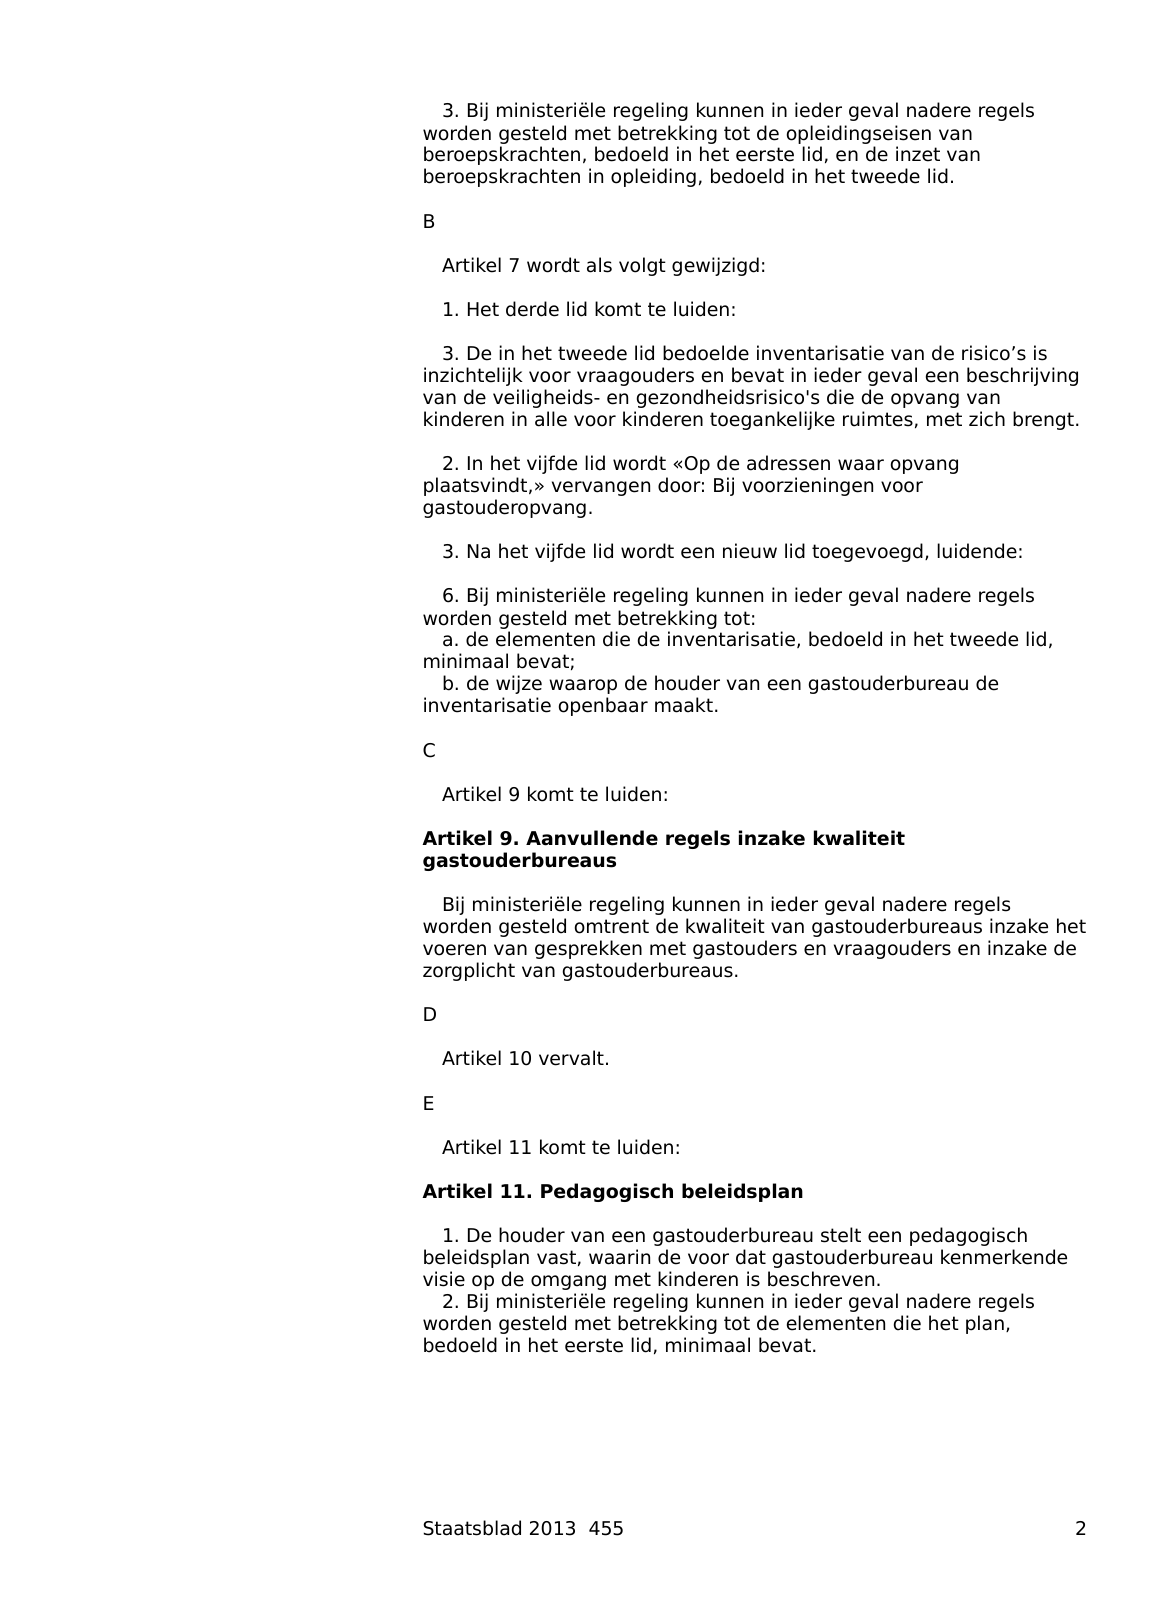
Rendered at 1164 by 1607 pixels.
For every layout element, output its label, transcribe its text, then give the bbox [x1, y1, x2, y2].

text 6. Bij ministeriële regeling kunnen in ieder geval nadere regels worden gesteld met betrekking tot: [422, 585, 1087, 629]
text 3. Na het vijfde lid wordt een nieuw lid toegevoegd, luidende: [422, 541, 1087, 563]
text b. de wijze waarop de houder van een gastouderbureau de inventarisatie openbaar maakt. [422, 673, 1087, 717]
text a. de elementen die de inventarisatie, bedoeld in het tweede lid, minimaal bevat; [422, 629, 1087, 673]
text Artikel 7 wordt als volgt gewijzigd: [422, 255, 1087, 277]
text B [422, 211, 1087, 232]
text 3. Bij ministeriële regeling kunnen in ieder geval nadere regels worden gesteld met betrekking tot de opleidingseisen van beroepskrachten, bedoeld in het eerste lid, en de inzet van beroepskrachten in opleiding, bedoeld in het tweede lid. [422, 100, 1087, 188]
text Bij ministeriële regeling kunnen in ieder geval nadere regels worden gesteld omtrent de kwaliteit van gastouderbureaus inzake het voeren van gesprekken met gastouders en vraagouders en inzake de zorgplicht van gastouderbureaus. [422, 894, 1087, 982]
subtitle Artikel 9. Aanvullende regels inzake kwaliteit gastouderbureaus [422, 828, 1087, 872]
text 2. In het vijfde lid wordt «Op de adressen waar opvang plaatsvindt,» vervangen door: Bij voorzieningen voor gastouderopvang. [422, 453, 1087, 519]
text 3. De in het tweede lid bedoelde inventarisatie van de risico’s is inzichtelijk voor vraagouders en bevat in ieder geval een beschrijving van de veiligheids- en gezondheidsrisico's die de opvang van kinderen in alle voor kinderen toegankelijke ruimtes, met zich brengt. [422, 343, 1087, 431]
text D [422, 1004, 1087, 1026]
text Artikel 9 komt te luiden: [422, 784, 1087, 806]
subtitle Artikel 11. Pedagogisch beleidsplan [422, 1181, 1087, 1203]
text Artikel 11 komt te luiden: [422, 1137, 1087, 1158]
text C [422, 739, 1087, 761]
text 1. Het derde lid komt te luiden: [422, 299, 1087, 321]
text 2. Bij ministeriële regeling kunnen in ieder geval nadere regels worden gesteld met betrekking tot de elementen die het plan, bedoeld in het eerste lid, minimaal bevat. [422, 1291, 1087, 1357]
text 1. De houder van een gastouderbureau stelt een pedagogisch beleidsplan vast, waarin de voor dat gastouderbureau kenmerkende visie op de omgang met kinderen is beschreven. [422, 1225, 1087, 1291]
text Artikel 10 vervalt. [422, 1048, 1087, 1070]
text E [422, 1092, 1087, 1114]
